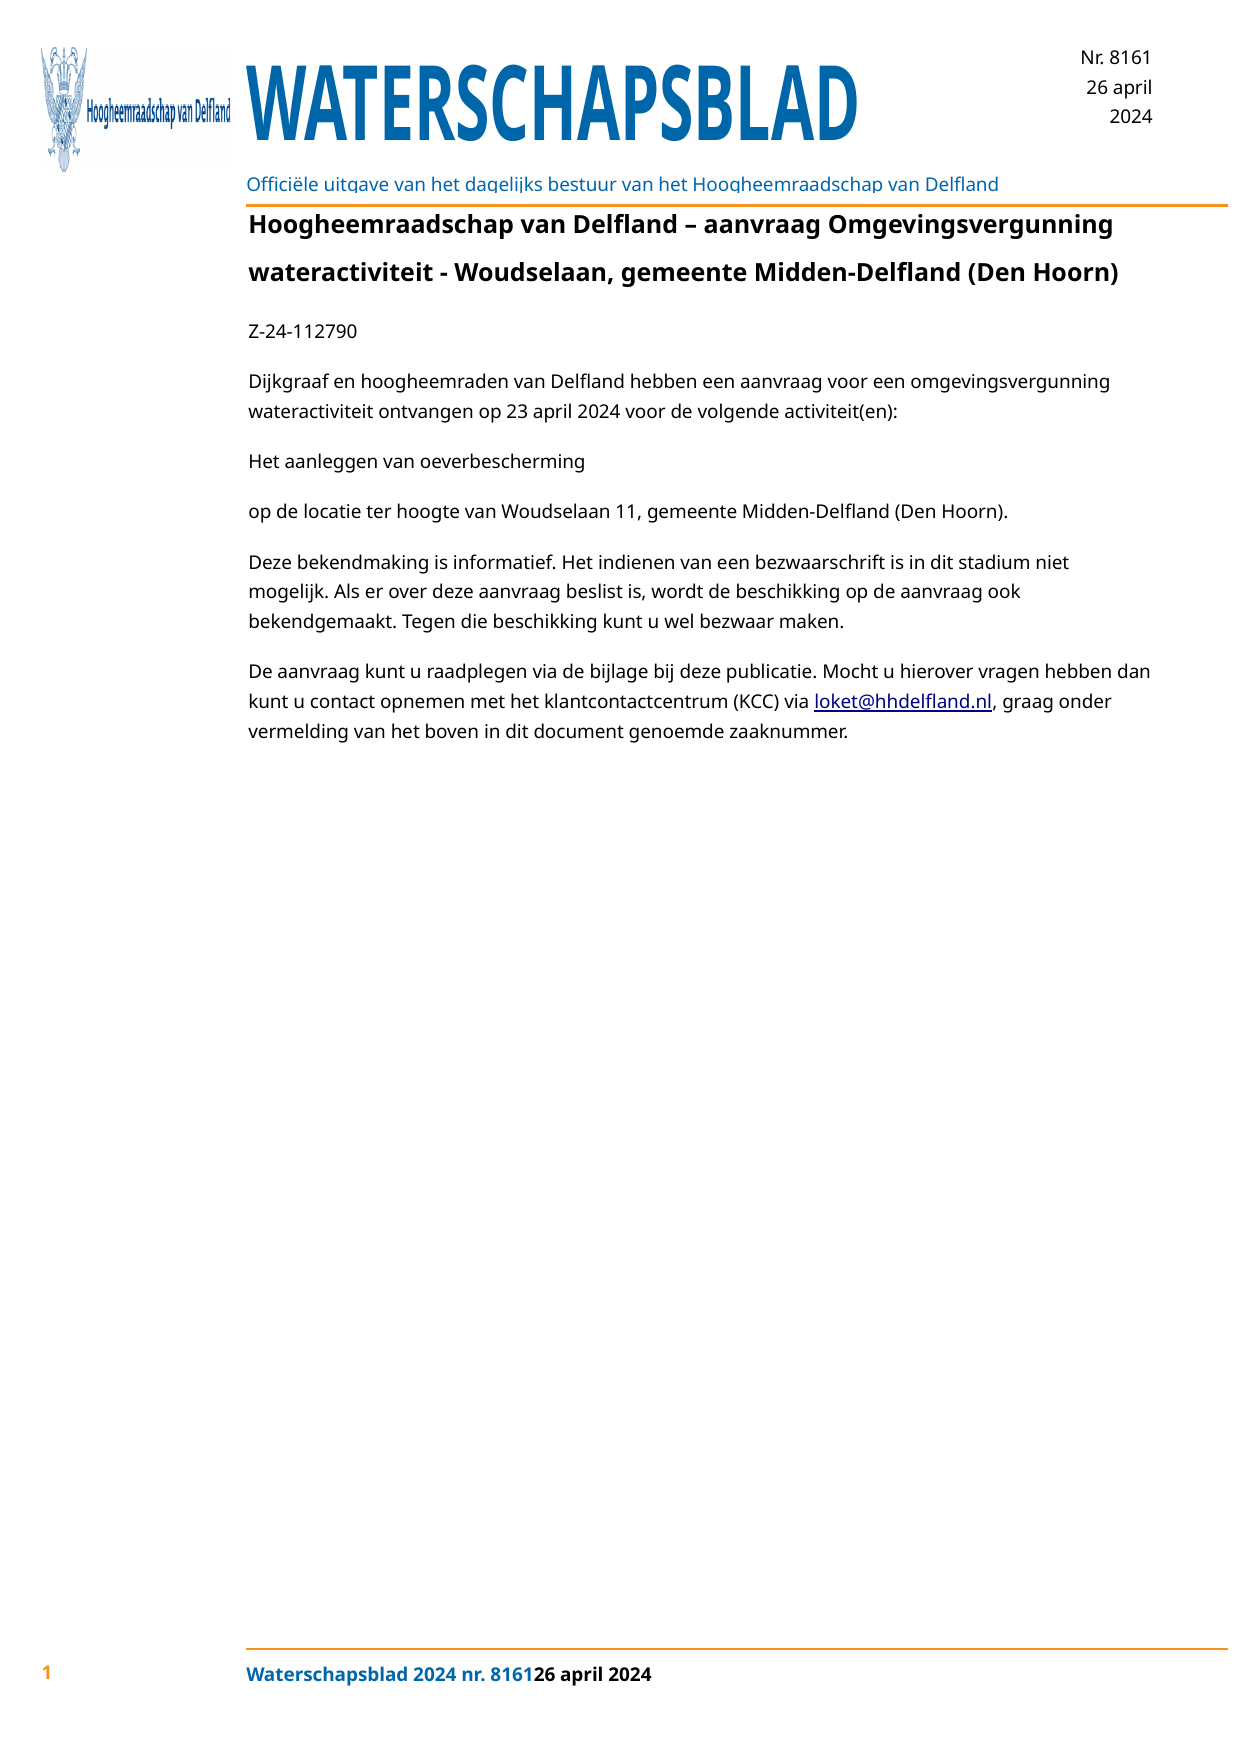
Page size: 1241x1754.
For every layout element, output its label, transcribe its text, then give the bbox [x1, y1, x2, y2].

text op de locatie ter hoogte van Woudselaan 11, gemeente Midden-Delfland (Den Hoorn). [248, 499, 1152, 524]
text Dijkgraaf en hoogheemraden van Delfland hebben een aanvraag voor een omgevingsvergunning wateractiviteit ontvangen op 23 april 2024 voor de volgende activiteit(en): [248, 368, 1152, 424]
text De aanvraag kunt u raadplegen via de bijlage bij deze publicatie. Mocht u hierover vragen hebben dan kunt u contact opnemen met het klantcontactcentrum (KCC) via loket@hhdelfland.nl, graag onder vermelding van het boven in dit document genoemde zaaknummer. [248, 659, 1152, 744]
text Het aanleggen van oeverbescherming [248, 448, 1152, 474]
text Hoogheemraadschap van Delfland – aanvraag Omgevingsvergunning wateractiviteit - Woudselaan, gemeente Midden-Delfland (Den Hoorn) [248, 207, 1152, 288]
text Deze bekendmaking is informatief. Het indienen van een bezwaarschrift is in dit stadium niet mogelijk. Als er over deze aanvraag beslist is, wordt de beschikking op de aanvraag ook bekendgemaakt. Tegen die beschikking kunt u wel bezwaar maken. [248, 549, 1152, 634]
picture [41, 47, 231, 172]
text Z-24-112790 [248, 318, 1152, 344]
